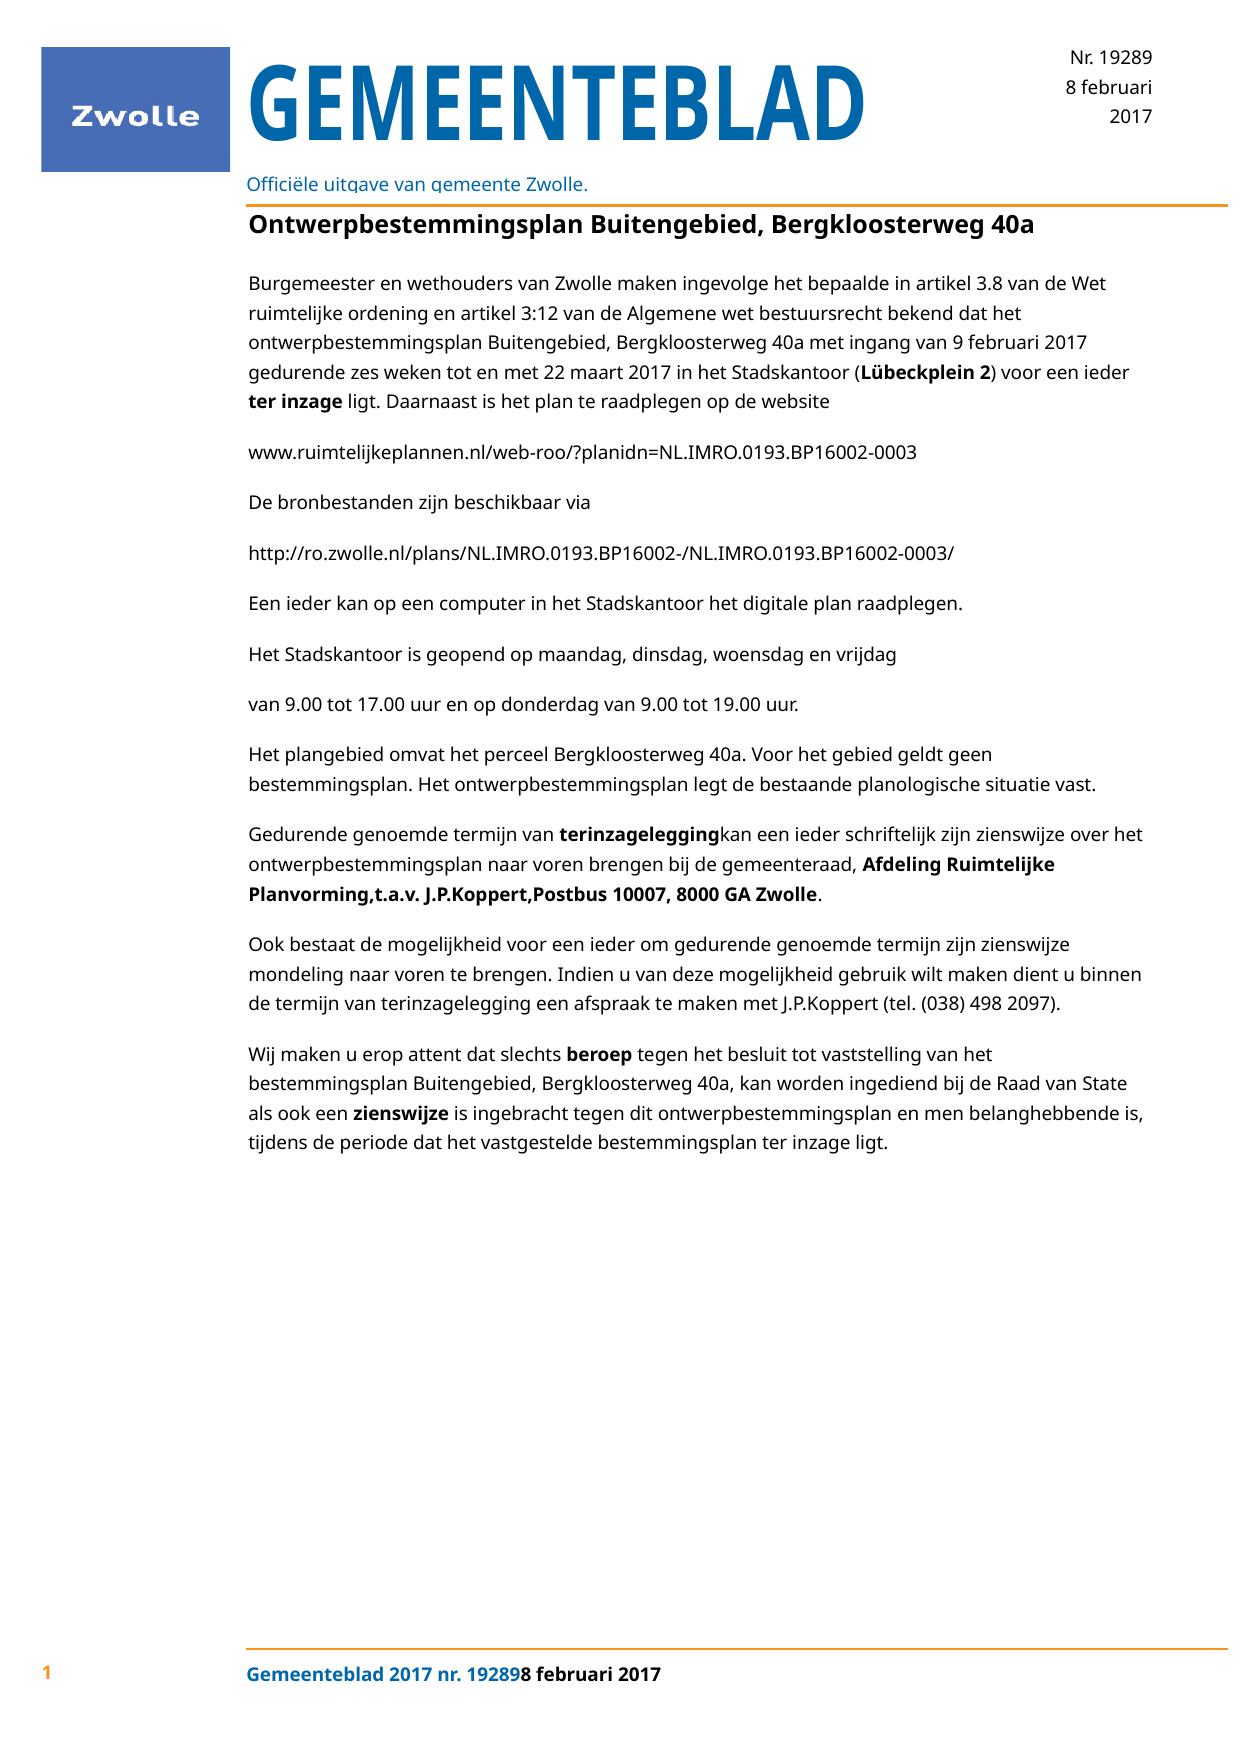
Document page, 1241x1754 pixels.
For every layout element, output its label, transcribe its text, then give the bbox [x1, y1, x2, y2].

text Ontwerpbestemmingsplan Buitengebied, Bergkloosterweg 40a [248, 207, 1152, 241]
text Ook bestaat de mogelijkheid voor een ieder om gedurende genoemde termijn zijn zienswijze mondeling naar voren te brengen. Indien u van deze mogelijkheid gebruik wilt maken dient u binnen de termijn van terinzagelegging een afspraak te maken met J.P.Koppert (tel. (038) 498 2097). [248, 931, 1152, 1016]
text De bronbestanden zijn beschikbaar via [248, 489, 1152, 515]
text Wij maken u erop attent dat slechts beroep tegen het besluit tot vaststelling van het bestemmingsplan Buitengebied, Bergkloosterweg 40a, kan worden ingediend bij de Raad van State als ook een zienswijze is ingebracht tegen dit ontwerpbestemmingsplan en men belanghebbende is, tijdens de periode dat het vastgestelde bestemmingsplan ter inzage ligt. [248, 1041, 1152, 1155]
text van 9.00 tot 17.00 uur en op donderdag van 9.00 tot 19.00 uur. [248, 691, 1152, 717]
text Een ieder kan op een computer in het Stadskantoor het digitale plan raadplegen. [248, 590, 1152, 616]
text Het Stadskantoor is geopend op maandag, dinsdag, woensdag en vrijdag [248, 641, 1152, 666]
text www.ruimtelijkeplannen.nl/web-roo/?planidn=NL.IMRO.0193.BP16002-0003 [248, 439, 1152, 465]
text Burgemeester en wethouders van Zwolle maken ingevolge het bepaalde in artikel 3.8 van de Wet ruimtelijke ordening en artikel 3:12 van de Algemene wet bestuursrecht bekend dat het ontwerpbestemmingsplan Buitengebied, Bergkloosterweg 40a met ingang van 9 februari 2017 gedurende zes weken tot en met 22 maart 2017 in het Stadskantoor (Lübeckplein 2) voor een ieder ter inzage ligt. Daarnaast is het plan te raadplegen op de website [248, 270, 1152, 414]
text http://ro.zwolle.nl/plans/NL.IMRO.0193.BP16002-/NL.IMRO.0193.BP16002-0003/ [248, 540, 1152, 566]
text Het plangebied omvat het perceel Bergkloosterweg 40a. Voor het gebied geldt geen bestemmingsplan. Het ontwerpbestemmingsplan legt de bestaande planologische situatie vast. [248, 742, 1152, 797]
text Gedurende genoemde termijn van terinzageleggingkan een ieder schriftelijk zijn zienswijze over het ontwerpbestemmingsplan naar voren brengen bij de gemeenteraad, Afdeling Ruimtelijke Planvorming,t.a.v. J.P.Koppert,Postbus 10007, 8000 GA Zwolle. [248, 822, 1152, 906]
picture [41, 47, 231, 172]
